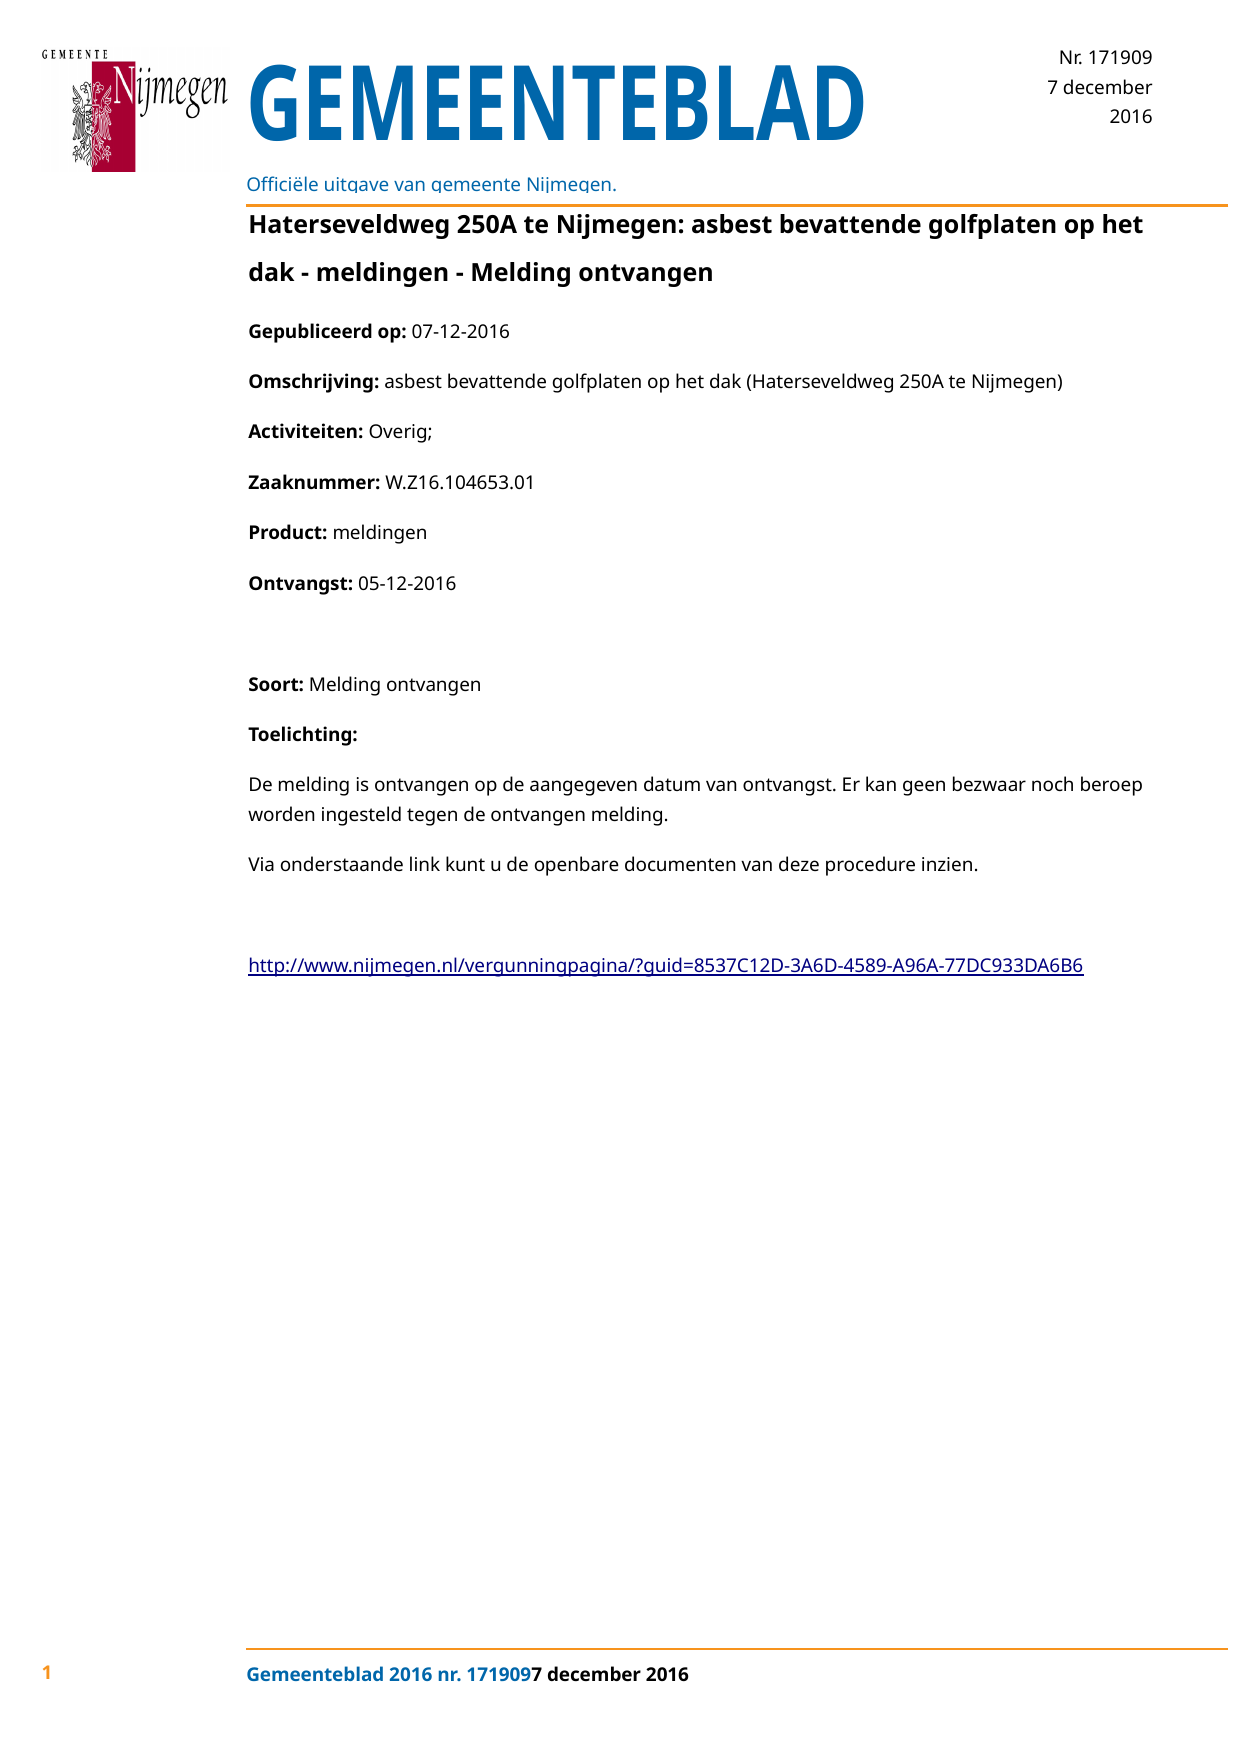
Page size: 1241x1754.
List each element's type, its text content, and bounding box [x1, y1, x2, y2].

text Product: meldingen [248, 519, 1152, 545]
text Activiteiten: Overig; [248, 419, 1152, 444]
text http://www.nijmegen.nl/vergunningpagina/?guid=8537C12D-3A6D-4589-A96A-77DC933DA6B6 [248, 952, 1152, 978]
text De melding is ontvangen op de aangegeven datum van ontvangst. Er kan geen bezwaar noch beroep worden ingesteld tegen de ontvangen melding. [248, 772, 1152, 827]
text Omschrijving: asbest bevattende golfplaten op het dak (Haterseveldweg 250A te Nijmegen) [248, 368, 1152, 394]
text Zaaknummer: W.Z16.104653.01 [248, 469, 1152, 495]
text Ontvangst: 05-12-2016 [248, 570, 1152, 596]
text Soort: Melding ontvangen [248, 671, 1152, 697]
text Haterseveldweg 250A te Nijmegen: asbest bevattende golfplaten op het dak - meldingen - Melding ontvangen [248, 207, 1152, 288]
text Via onderstaande link kunt u de openbare documenten van deze procedure inzien. [248, 852, 1152, 877]
text Gepubliceerd op: 07-12-2016 [248, 318, 1152, 344]
text Toelichting: [248, 721, 1152, 747]
picture [41, 47, 231, 172]
